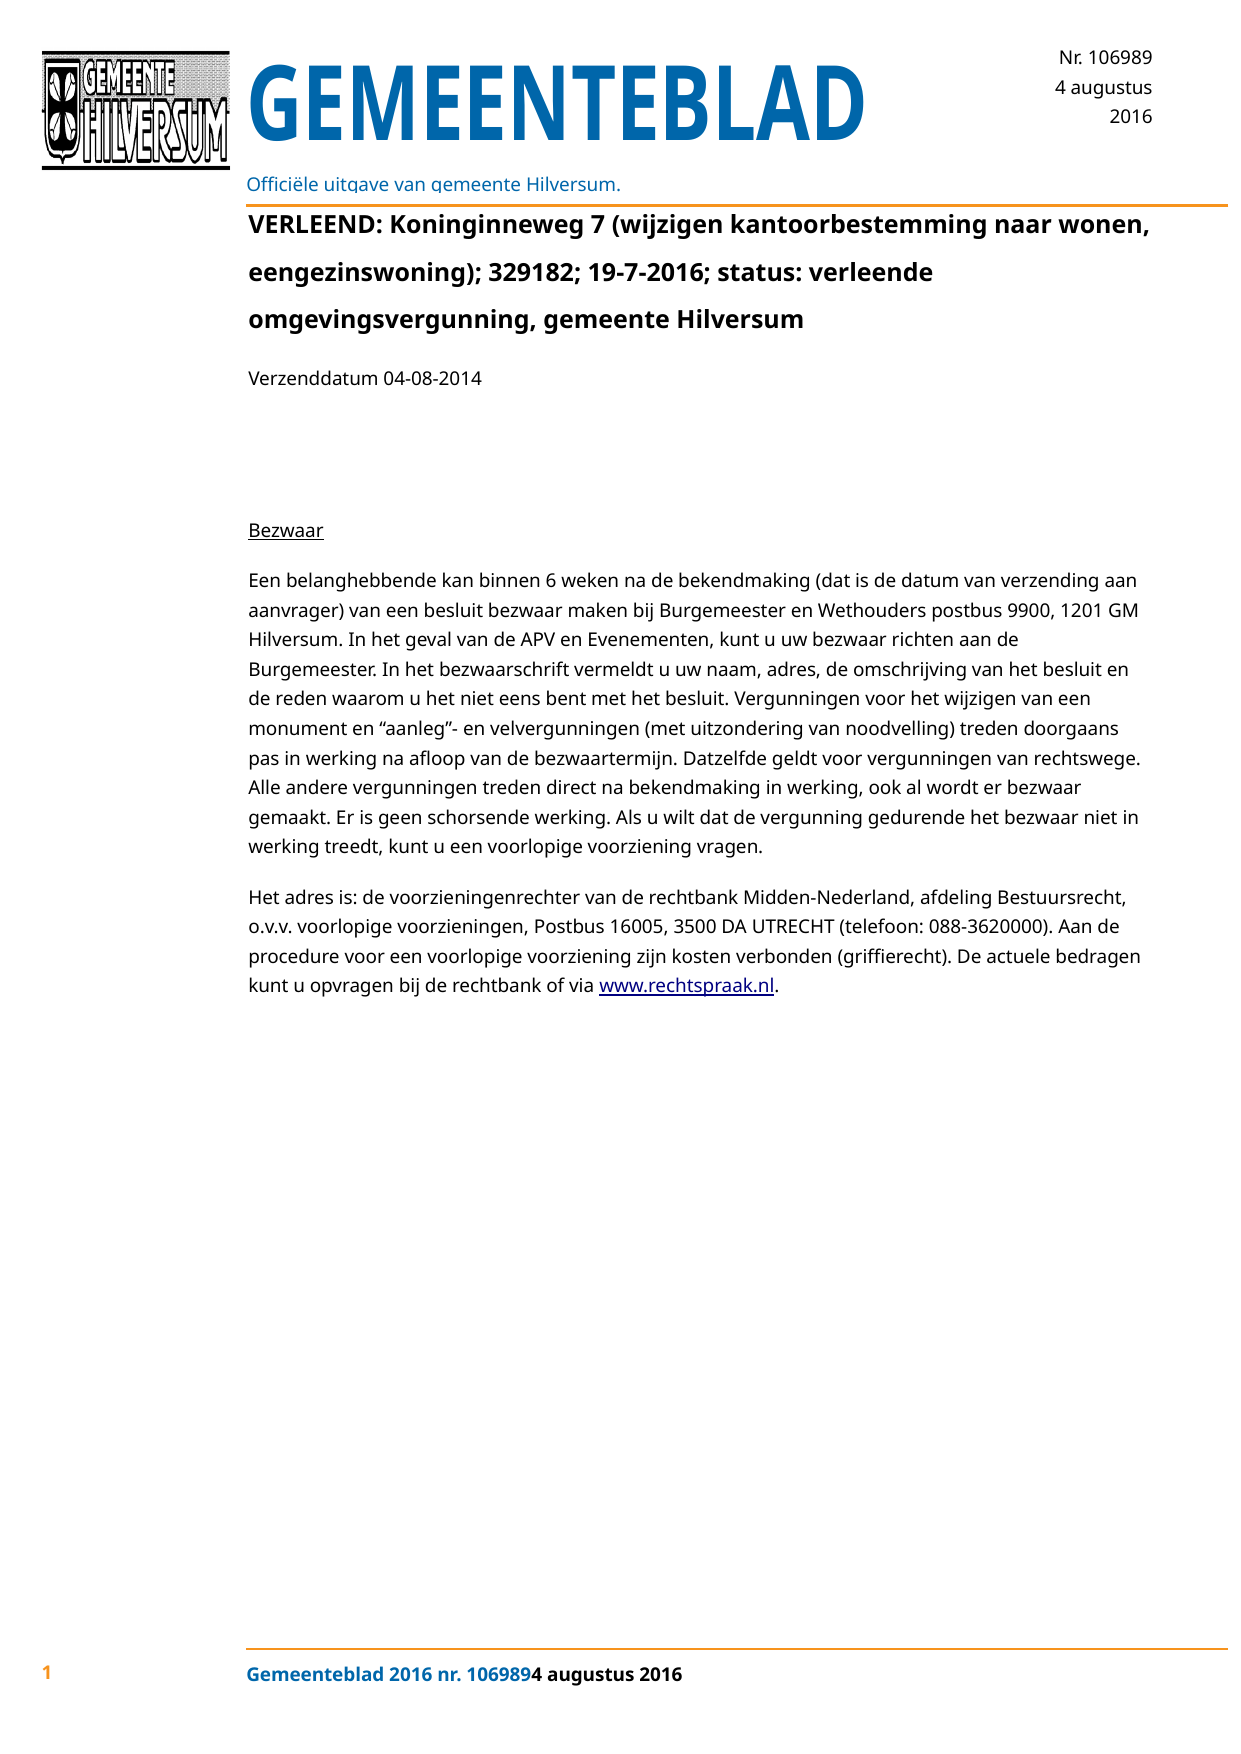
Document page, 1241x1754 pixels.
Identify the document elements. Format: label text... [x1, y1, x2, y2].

text Bezwaar [248, 517, 1152, 542]
picture [41, 47, 231, 172]
text Een belanghebbende kan binnen 6 weken na de bekendmaking (dat is de datum van verzending aan aanvrager) van een besluit bezwaar maken bij Burgemeester en Wethouders postbus 9900, 1201 GM Hilversum. In het geval van de APV en Evenementen, kunt u uw bezwaar richten aan de Burgemeester. In het bezwaarschrift vermeldt u uw naam, adres, de omschrijving van het besluit en de reden waarom u het niet eens bent met het besluit. Vergunningen voor het wijzigen van een monument en “aanleg”- en velvergunningen (met uitzondering van noodvelling) treden doorgaans pas in werking na afloop van de bezwaartermijn. Datzelfde geldt voor vergunningen van rechtswege. Alle andere vergunningen treden direct na bekendmaking in werking, ook al wordt er bezwaar gemaakt. Er is geen schorsende werking. Als u wilt dat de vergunning gedurende het bezwaar niet in werking treedt, kunt u een voorlopige voorziening vragen. [248, 567, 1152, 859]
text Het adres is: de voorzieningenrechter van de rechtbank Midden-Nederland, afdeling Bestuursrecht, o.v.v. voorlopige voorzieningen, Postbus 16005, 3500 DA UTRECHT (telefoon: 088-3620000). Aan de procedure voor een voorlopige voorziening zijn kosten verbonden (griffierecht). De actuele bedragen kunt u opvragen bij de rechtbank of via www.rechtspraak.nl. [248, 884, 1152, 998]
text VERLEEND: Koninginneweg 7 (wijzigen kantoorbestemming naar wonen, eengezinswoning); 329182; 19-7-2016; status: verleende omgevingsvergunning, gemeente Hilversum [248, 207, 1152, 336]
text Verzenddatum 04-08-2014 [248, 366, 1152, 391]
